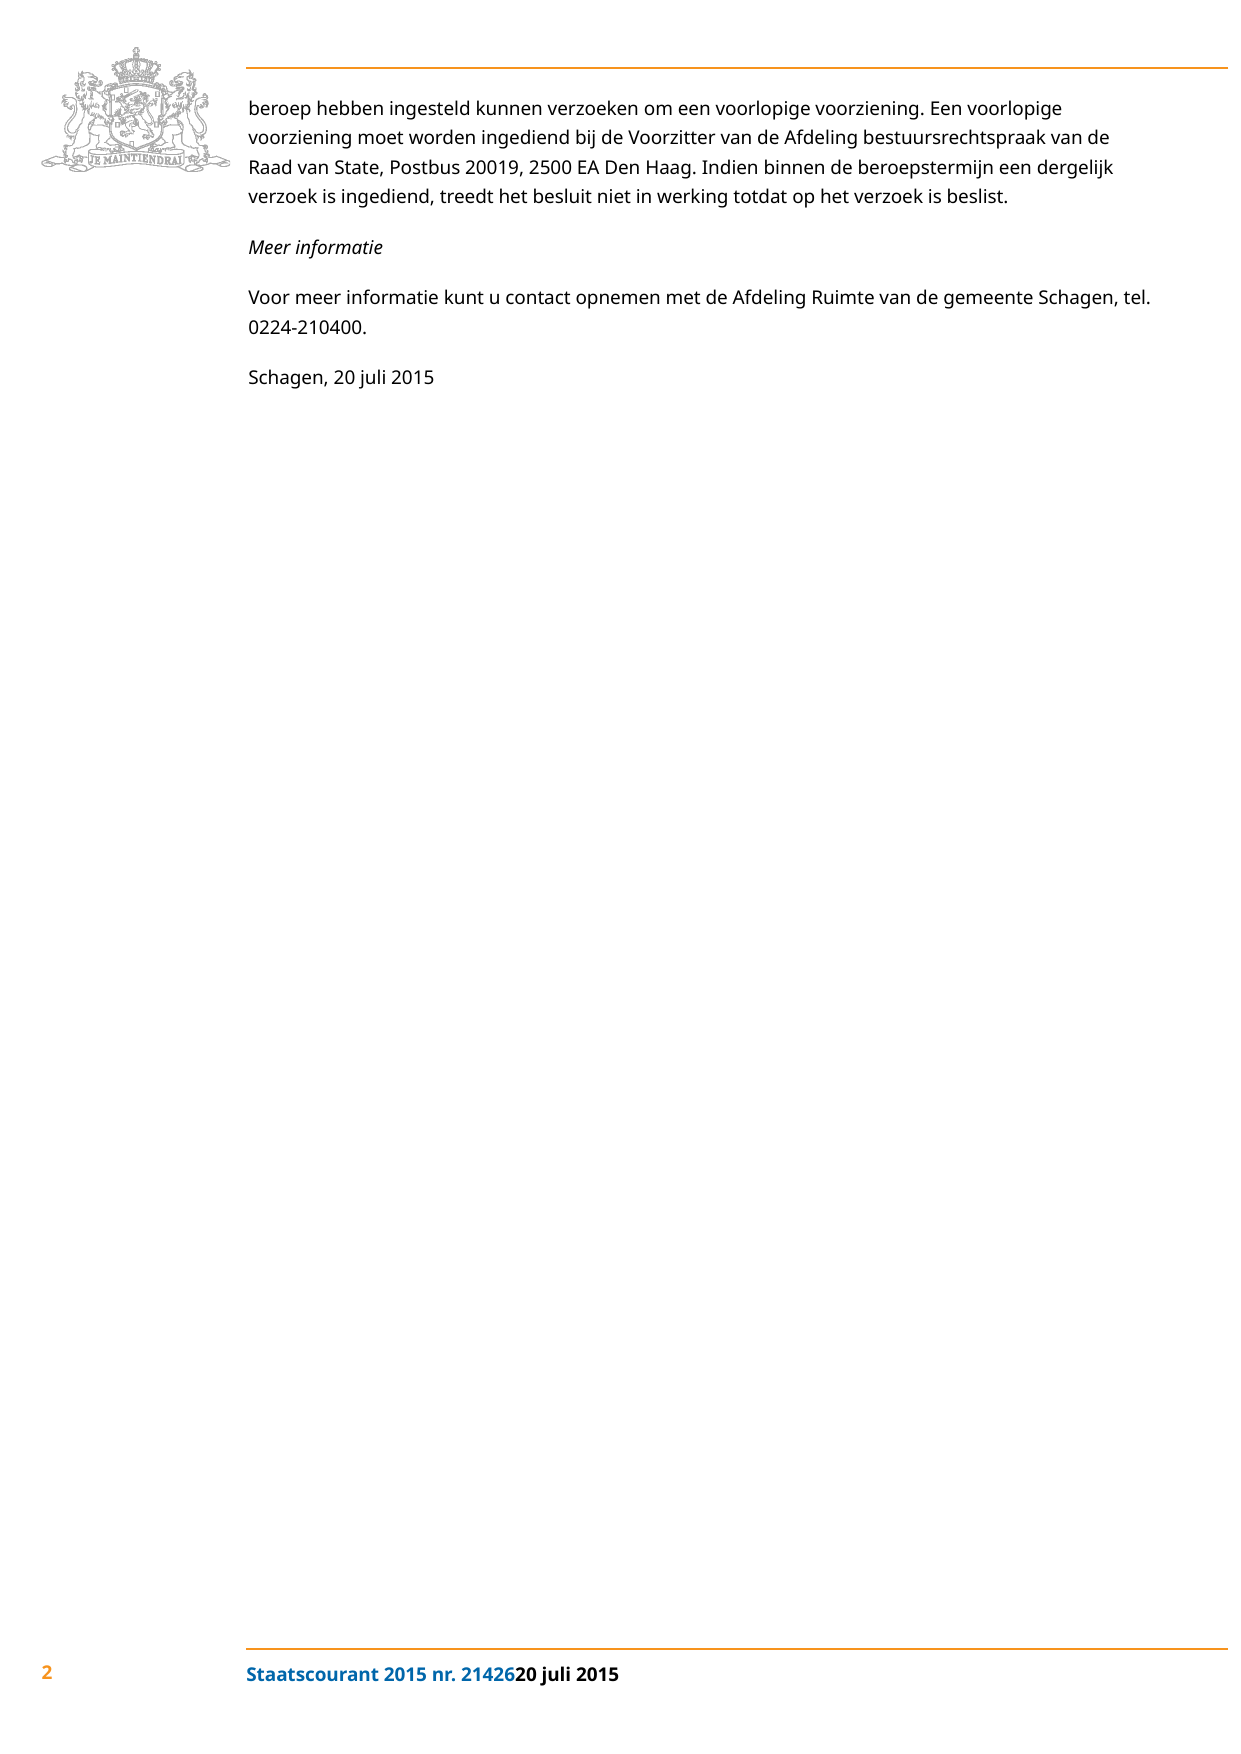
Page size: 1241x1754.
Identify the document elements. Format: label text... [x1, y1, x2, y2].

picture [41, 47, 231, 172]
text Voor meer informatie kunt u contact opnemen met de Afdeling Ruimte van de gemeente Schagen, tel. 0224-210400. [248, 284, 1152, 340]
text Schagen, 20 juli 2015 [248, 364, 1152, 390]
text beroep hebben ingesteld kunnen verzoeken om een voorlopige voorziening. Een voorlopige voorziening moet worden ingediend bij de Voorzitter van de Afdeling bestuursrechtspraak van de Raad van State, Postbus 20019, 2500 EA Den Haag. Indien binnen de beroepstermijn een dergelijk verzoek is ingediend, treedt het besluit niet in werking totdat op het verzoek is beslist. [248, 95, 1152, 209]
text Meer informatie [248, 234, 1152, 260]
